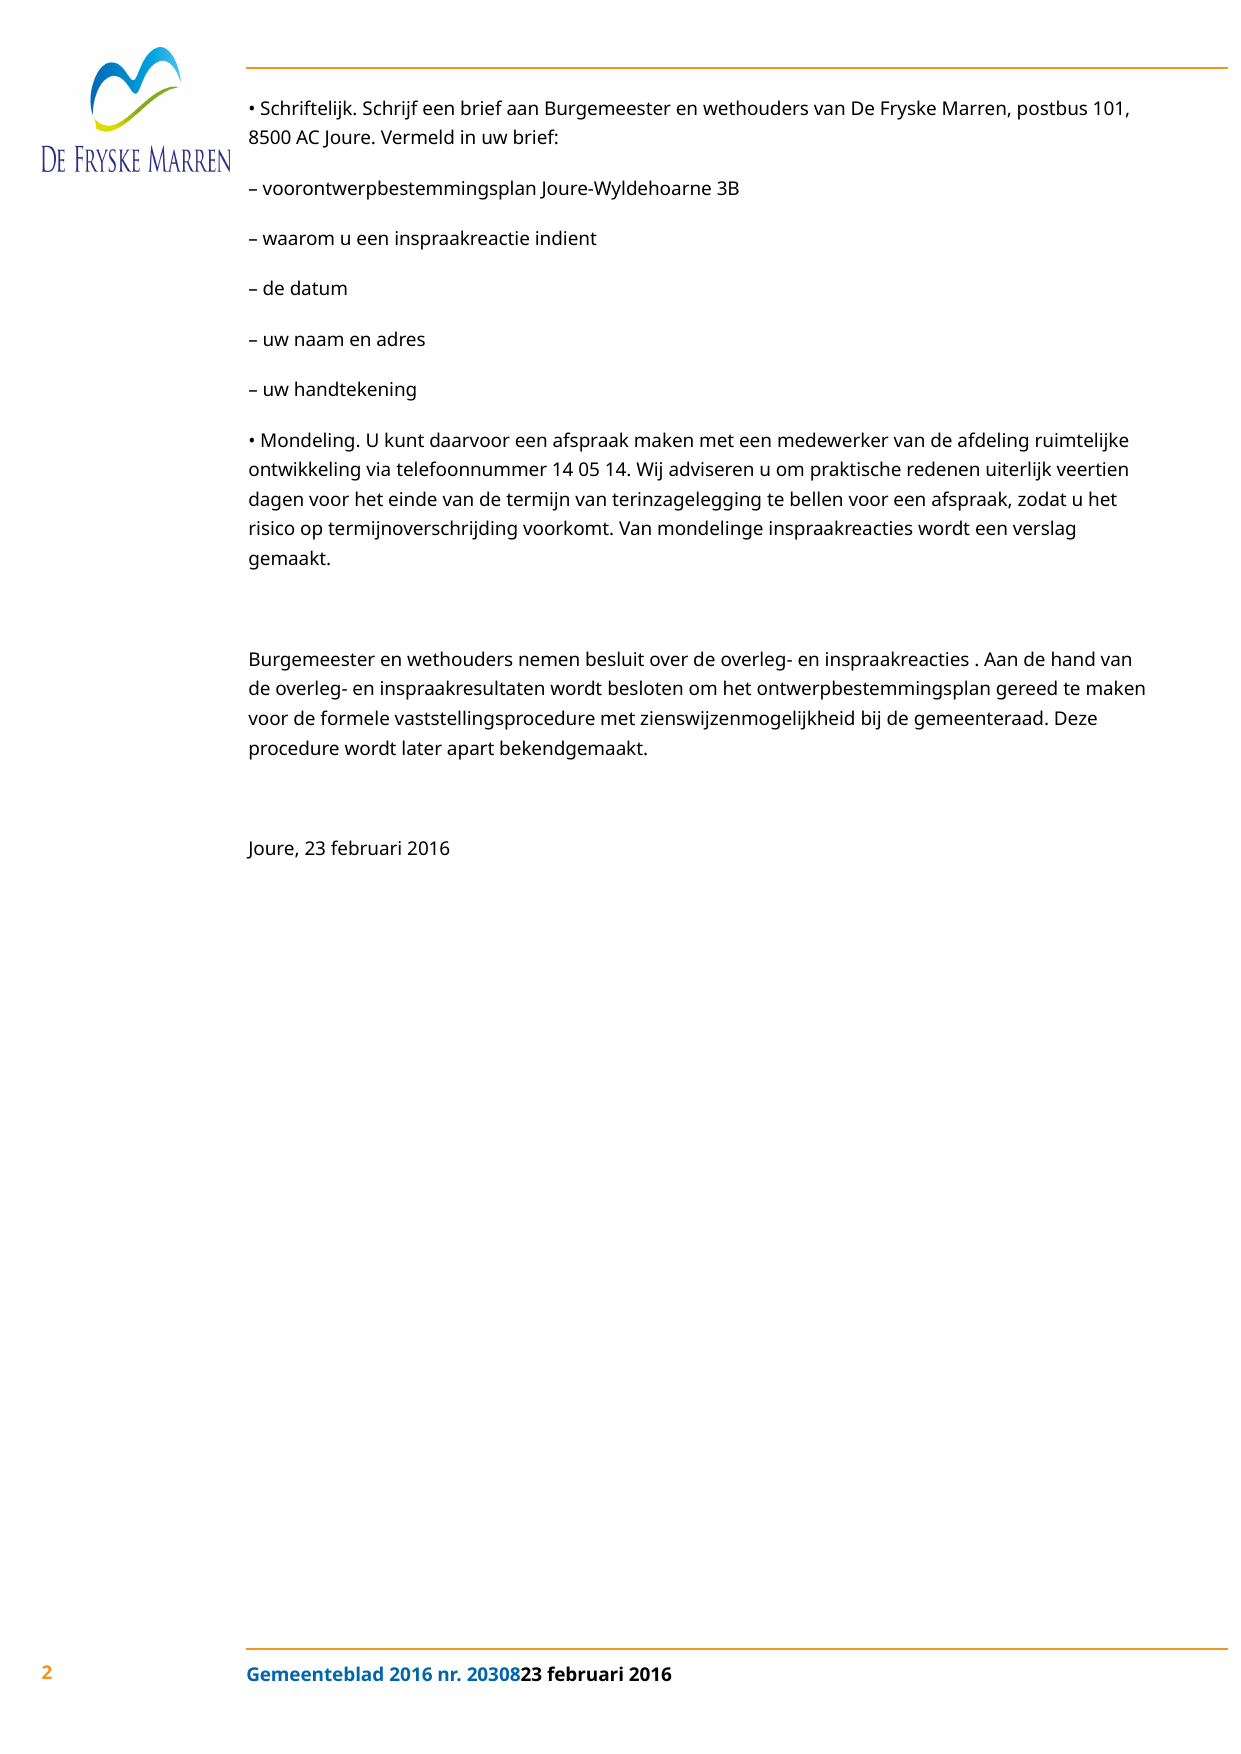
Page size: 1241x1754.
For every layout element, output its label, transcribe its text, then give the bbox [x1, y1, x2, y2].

text Burgemeester en wethouders nemen besluit over de overleg- en inspraakreacties . Aan de hand van de overleg- en inspraakresultaten wordt besloten om het ontwerpbestemmingsplan gereed te maken voor de formele vaststellingsprocedure met zienswijzenmogelijkheid bij de gemeenteraad. Deze procedure wordt later apart bekendgemaakt. [248, 646, 1152, 761]
text Joure, 23 februari 2016 [248, 836, 1152, 861]
text – de datum [248, 276, 1152, 301]
picture [41, 47, 231, 172]
text – waarom u een inspraakreactie indient [248, 225, 1152, 251]
text • Schriftelijk. Schrijf een brief aan Burgemeester en wethouders van De Fryske Marren, postbus 101, 8500 AC Joure. Vermeld in uw brief: [248, 95, 1152, 150]
text – uw handtekening [248, 376, 1152, 402]
text – voorontwerpbestemmingsplan Joure-Wyldehoarne 3B [248, 175, 1152, 201]
text • Mondeling. U kunt daarvoor een afspraak maken met een medewerker van de afdeling ruimtelijke ontwikkeling via telefoonnummer 14 05 14. Wij adviseren u om praktische redenen uiterlijk veertien dagen voor het einde van de termijn van terinzagelegging te bellen voor een afspraak, zodat u het risico op termijnoverschrijding voorkomt. Van mondelinge inspraakreacties wordt een verslag gemaakt. [248, 427, 1152, 571]
text – uw naam en adres [248, 326, 1152, 352]
